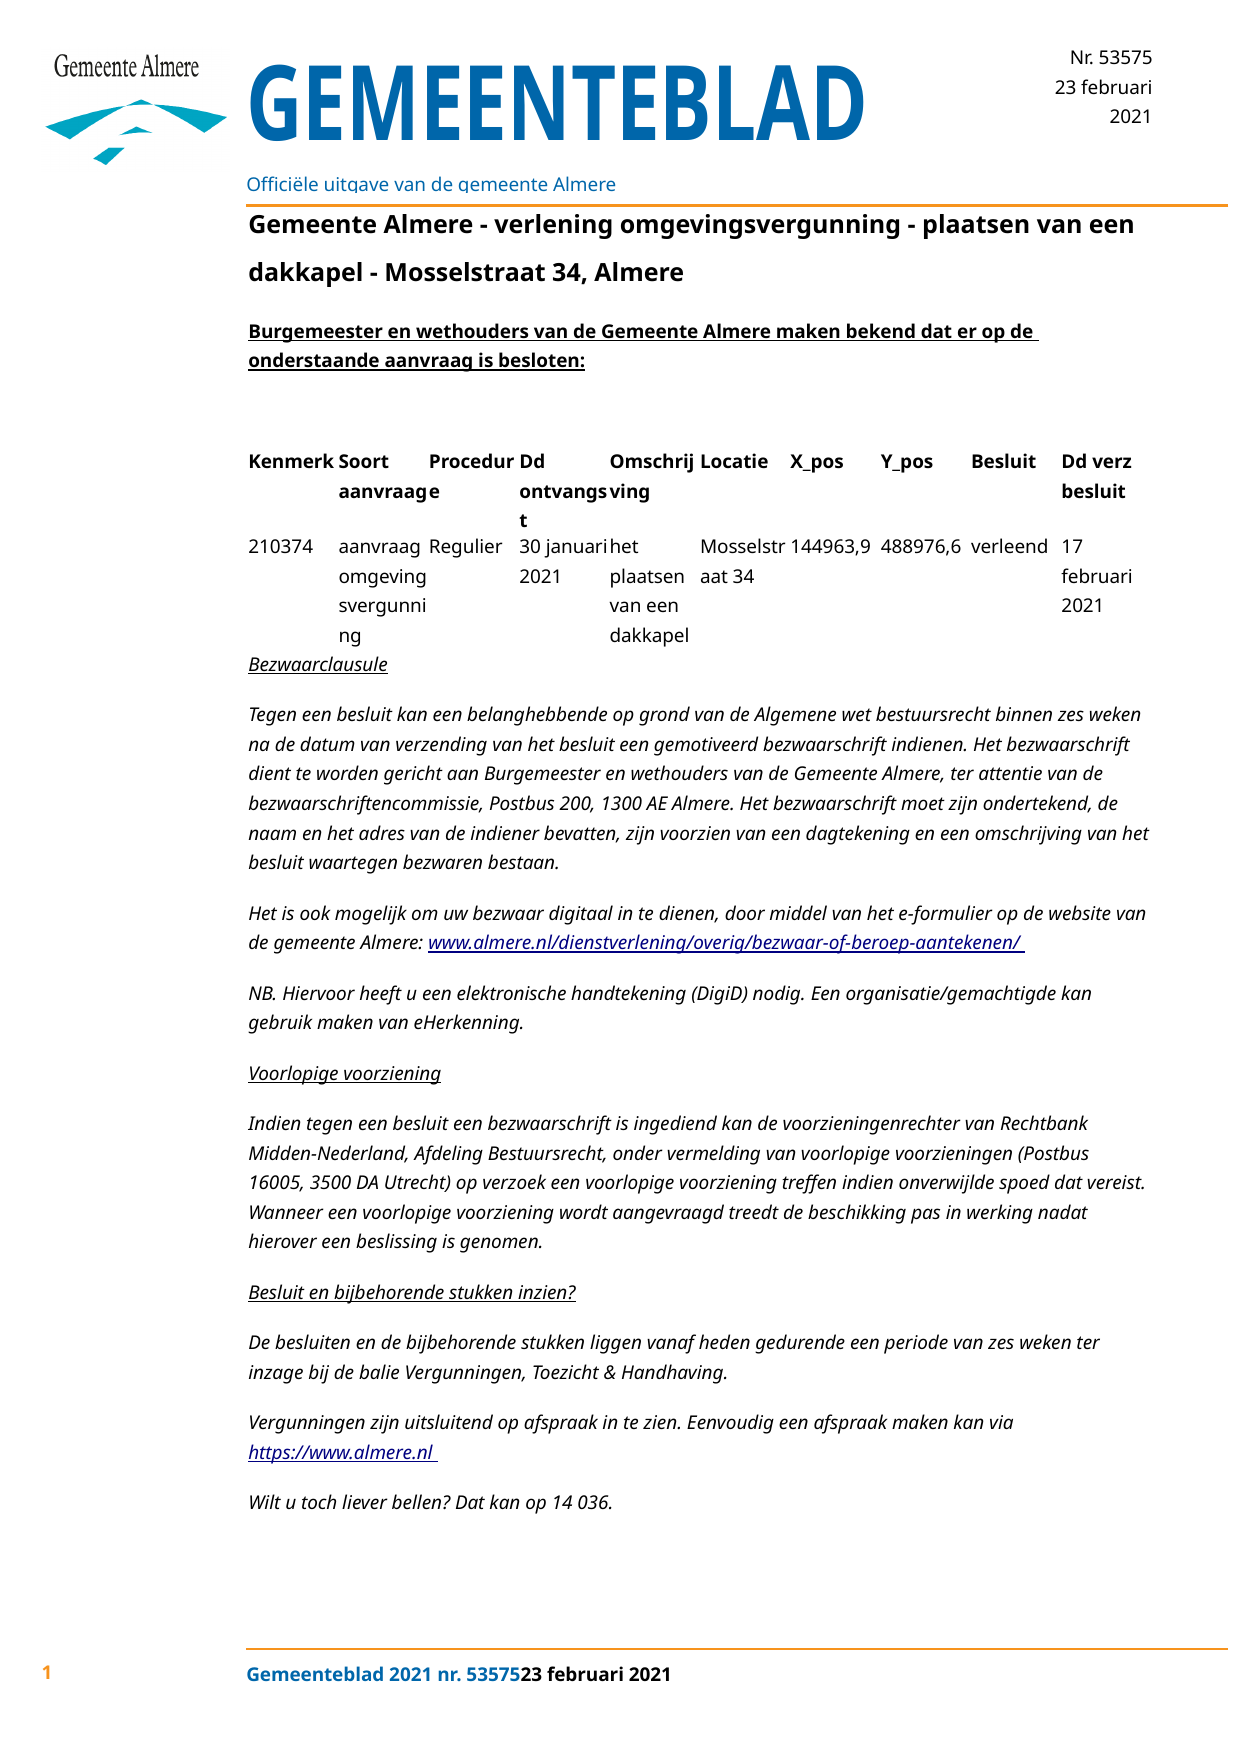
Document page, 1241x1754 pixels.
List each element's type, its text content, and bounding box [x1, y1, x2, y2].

table_cell 17 februari 2021 [1061, 533, 1152, 648]
table_header Soort aanvraag [338, 449, 429, 533]
table_header Omschrijving [609, 449, 700, 533]
table_header Besluit [971, 449, 1061, 533]
text Gemeente Almere - verlening omgevingsvergunning - plaatsen van een dakkapel - Mosselstraat 34, Almere [248, 207, 1152, 288]
text Het is ook mogelijk om uw bezwaar digitaal in te dienen, door middel van het e-formulier op de website van de gemeente Almere: www.almere.nl/dienstverlening/overig/bezwaar-of-beroep-aantekenen/ [248, 900, 1152, 955]
table_cell 30 januari 2021 [519, 533, 609, 648]
text De besluiten en de bijbehorende stukken liggen vanaf heden gedurende een periode van zes weken ter inzage bij de balie Vergunningen, Toezicht & Handhaving. [248, 1329, 1152, 1385]
text Voorlopige voorziening [248, 1060, 1152, 1086]
table_header Procedure [429, 449, 519, 533]
table_header Dd verz besluit [1061, 449, 1152, 533]
text Burgemeester en wethouders van de Gemeente Almere maken bekend dat er op de onderstaande aanvraag is besloten: [248, 318, 1152, 373]
text Besluit en bijbehorende stukken inzien? [248, 1279, 1152, 1305]
table_cell verleend [971, 533, 1061, 648]
table_cell Regulier [429, 533, 519, 648]
table_cell 144963,9 [790, 533, 881, 648]
text NB. Hiervoor heeft u een elektronische handtekening (DigiD) nodig. Een organisatie/gemachtigde kan gebruik maken van eHerkenning. [248, 980, 1152, 1035]
table_cell Mosselstraat 34 [700, 533, 790, 648]
table_header Kenmerk [248, 449, 338, 533]
table_cell het plaatsen van een dakkapel [609, 533, 700, 648]
table_header Locatie [700, 449, 790, 533]
table_cell 488976,6 [881, 533, 971, 648]
picture [41, 47, 231, 172]
text Vergunningen zijn uitsluitend op afspraak in te zien. Eenvoudig een afspraak maken kan via https://www.almere.nl [248, 1409, 1152, 1465]
table_header Y_pos [881, 449, 971, 533]
text Tegen een besluit kan een belanghebbende op grond van de Algemene wet bestuursrecht binnen zes weken na de datum van verzending van het besluit een gemotiveerd bezwaarschrift indienen. Het bezwaarschrift dient te worden gericht aan Burgemeester en wethouders van de Gemeente Almere, ter attentie van de bezwaarschriftencommissie, Postbus 200, 1300 AE Almere. Het bezwaarschrift moet zijn ondertekend, de naam en het adres van de indiener bevatten, zijn voorzien van een dagtekening en een omschrijving van het besluit waartegen bezwaren bestaan. [248, 701, 1152, 875]
text Bezwaarclausule [248, 651, 1152, 677]
text Indien tegen een besluit een bezwaarschrift is ingediend kan de voorzieningenrechter van Rechtbank Midden-Nederland, Afdeling Bestuursrecht, onder vermelding van voorlopige voorzieningen (Postbus 16005, 3500 DA Utrecht) op verzoek een voorlopige voorziening treffen indien onverwijlde spoed dat vereist. Wanneer een voorlopige voorziening wordt aangevraagd treedt de beschikking pas in werking nadat hierover een beslissing is genomen. [248, 1110, 1152, 1254]
table_header Dd ontvangst [519, 449, 609, 533]
table_cell 210374 [248, 533, 338, 648]
table_cell aanvraag omgevingsvergunning [338, 533, 429, 648]
text Wilt u toch liever bellen? Dat kan op 14 036. [248, 1489, 1152, 1515]
table_header X_pos [790, 449, 881, 533]
